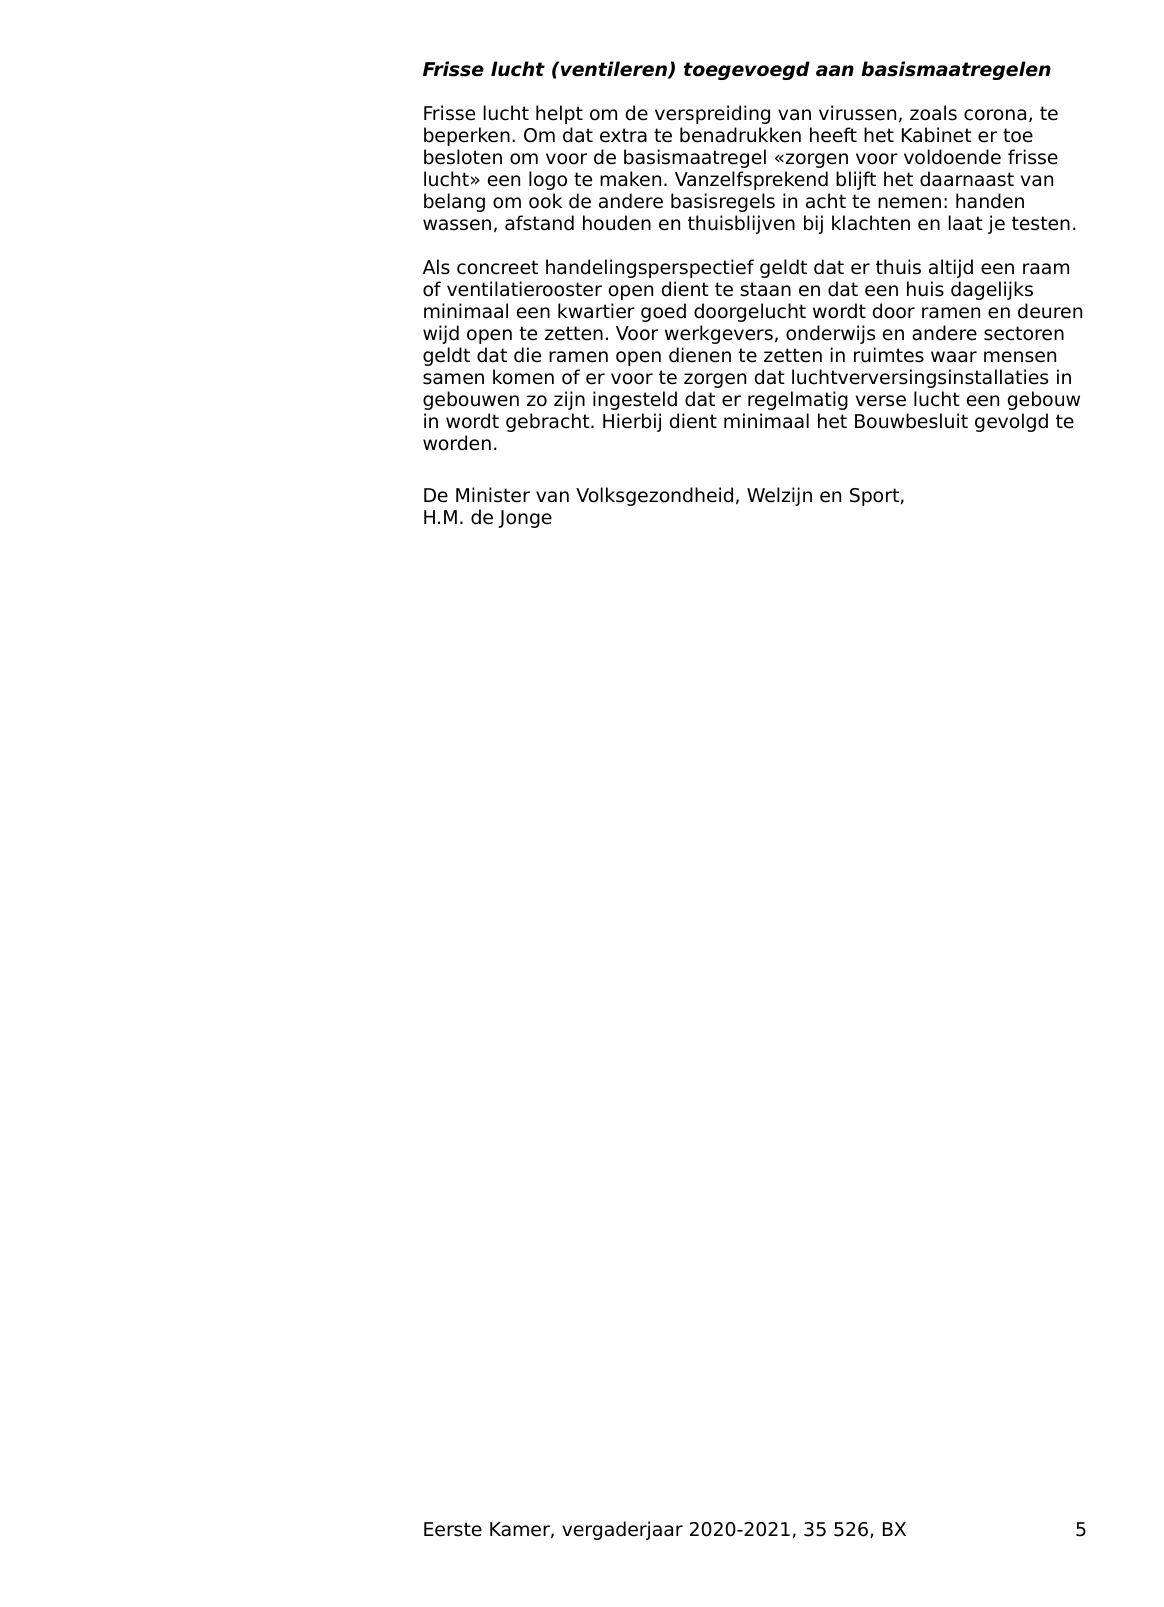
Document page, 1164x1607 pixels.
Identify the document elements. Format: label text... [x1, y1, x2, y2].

text De Minister van Volksgezondheid, Welzijn en Sport, H.M. de Jonge [422, 485, 1087, 529]
text Als concreet handelingsperspectief geldt dat er thuis altijd een raam of ventilatierooster open dient te staan en dat een huis dagelijks minimaal een kwartier goed doorgelucht wordt door ramen en deuren wijd open te zetten. Voor werkgevers, onderwijs en andere sectoren geldt dat die ramen open dienen te zetten in ruimtes waar mensen samen komen of er voor te zorgen dat luchtverversingsinstallaties in gebouwen zo zijn ingesteld dat er regelmatig verse lucht een gebouw in wordt gebracht. Hierbij dient minimaal het Bouwbesluit gevolgd te worden. [422, 257, 1087, 455]
subtitle Frisse lucht (ventileren) toegevoegd aan basismaatregelen [422, 59, 1087, 81]
text Frisse lucht helpt om de verspreiding van virussen, zoals corona, te beperken. Om dat extra te benadrukken heeft het Kabinet er toe besloten om voor de basismaatregel «zorgen voor voldoende frisse lucht» een logo te maken. Vanzelfsprekend blijft het daarnaast van belang om ook de andere basisregels in acht te nemen: handen wassen, afstand houden en thuisblijven bij klachten en laat je testen. [422, 103, 1087, 235]
